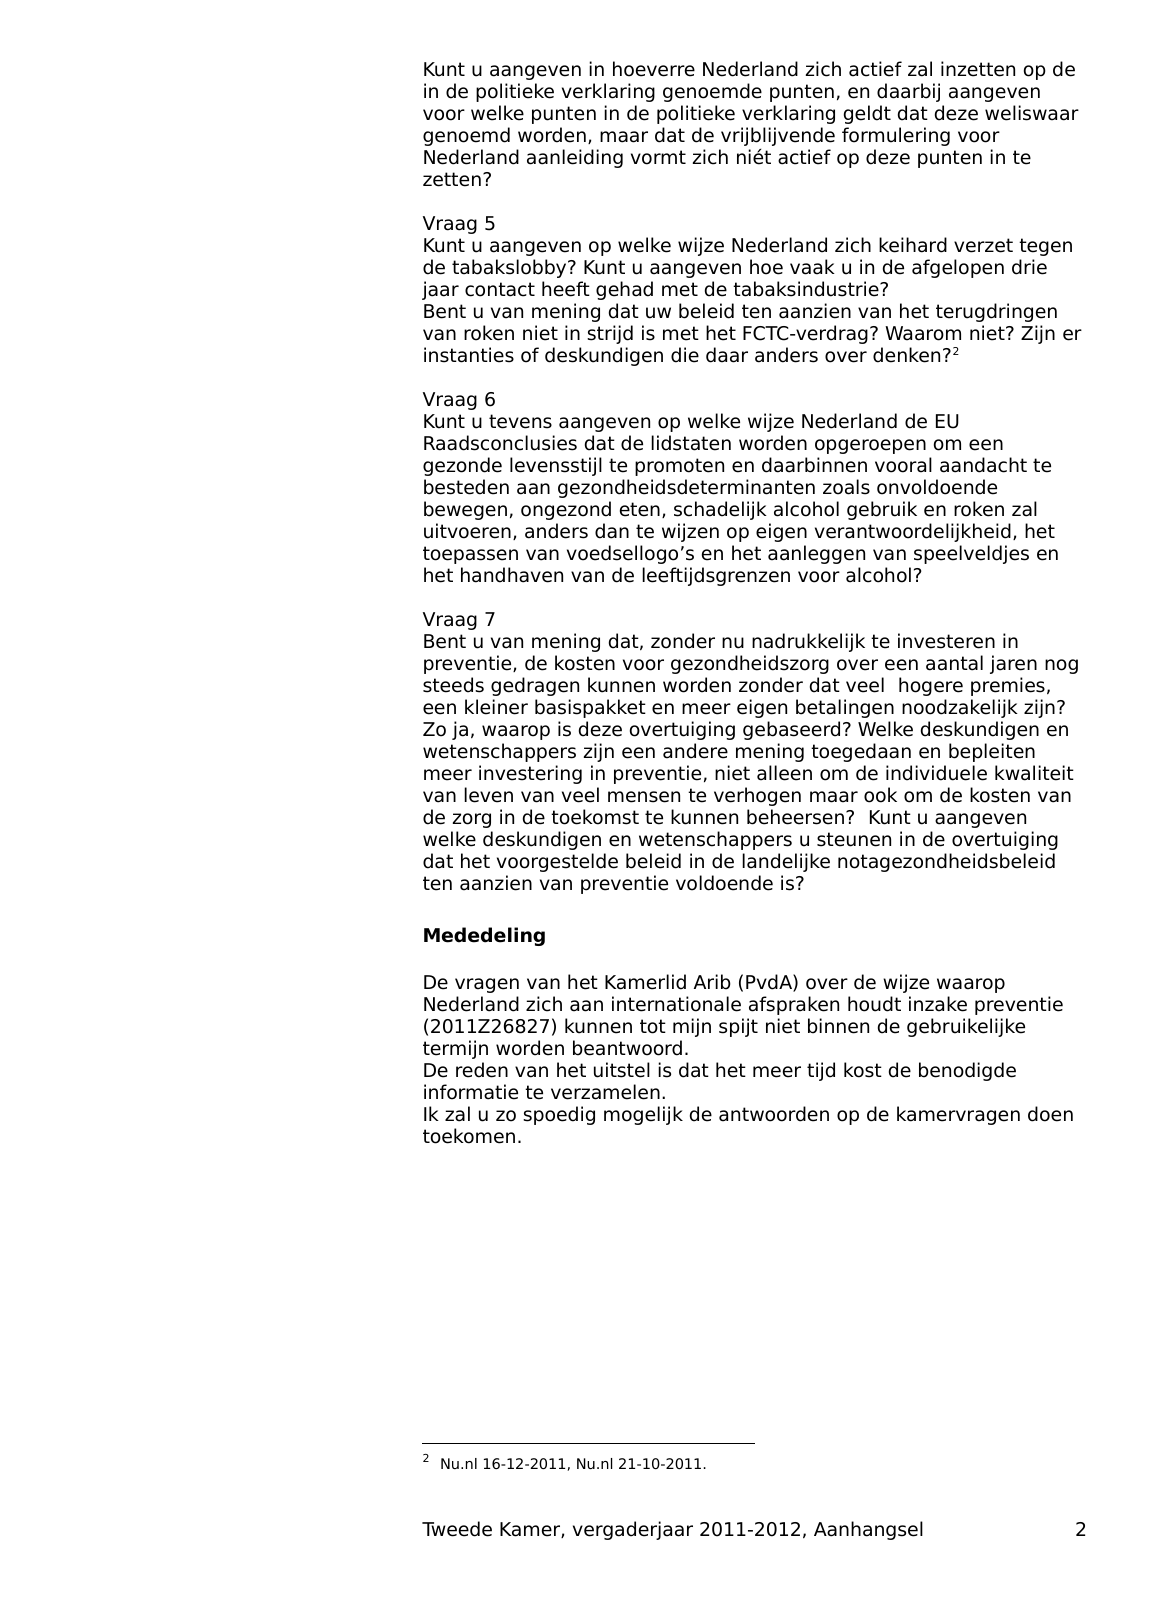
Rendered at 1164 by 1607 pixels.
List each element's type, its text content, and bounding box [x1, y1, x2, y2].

text Vraag 5 [422, 213, 1087, 235]
text Kunt u tevens aangeven op welke wijze Nederland de EU Raadsconclusies dat de lidstaten worden opgeroepen om een gezonde levensstijl te promoten en daarbinnen vooral aandacht te besteden aan gezondheidsdeterminanten zoals onvoldoende bewegen, ongezond eten, schadelijk alcohol gebruik en roken zal uitvoeren, anders dan te wijzen op eigen verantwoordelijkheid, het toepassen van voedsellogo’s en het aanleggen van speelveldjes en het handhaven van de leeftijdsgrenzen voor alcohol? [422, 411, 1087, 587]
text Kunt u aangeven in hoeverre Nederland zich actief zal inzetten op de in de politieke verklaring genoemde punten, en daarbij aangeven voor welke punten in de politieke verklaring geldt dat deze weliswaar genoemd worden, maar dat de vrijblijvende formulering voor Nederland aanleiding vormt zich niét actief op deze punten in te zetten? [422, 59, 1087, 191]
text De vragen van het Kamerlid Arib (PvdA) over de wijze waarop Nederland zich aan internationale afspraken houdt inzake preventie (2011Z26827) kunnen tot mijn spijt niet binnen de gebruikelijke termijn worden beantwoord. [422, 972, 1087, 1060]
text Nu.nl 16-12-2011, Nu.nl 21-10-2011. [422, 1452, 1087, 1474]
text Vraag 7 [422, 609, 1087, 631]
text Bent u van mening dat uw beleid ten aanzien van het terugdringen van roken niet in strijd is met het FCTC-verdrag? Waarom niet? Zijn er instanties of deskundigen die daar anders over denken? [422, 301, 1087, 367]
text Ik zal u zo spoedig mogelijk de antwoorden op de kamervragen doen toekomen. [422, 1104, 1087, 1148]
text De reden van het uitstel is dat het meer tijd kost de benodigde informatie te verzamelen. [422, 1060, 1087, 1104]
subtitle Mededeling [422, 925, 1087, 947]
text Vraag 6 [422, 389, 1087, 411]
text Kunt u aangeven op welke wijze Nederland zich keihard verzet tegen de tabakslobby? Kunt u aangeven hoe vaak u in de afgelopen drie jaar contact heeft gehad met de tabaksindustrie? [422, 235, 1087, 301]
text Bent u van mening dat, zonder nu nadrukkelijk te investeren in preventie, de kosten voor gezondheidszorg over een aantal jaren nog steeds gedragen kunnen worden zonder dat veel hogere premies, een kleiner basispakket en meer eigen betalingen noodzakelijk zijn? Zo ja, waarop is deze overtuiging gebaseerd? Welke deskundigen en wetenschappers zijn een andere mening toegedaan en bepleiten meer investering in preventie, niet alleen om de individuele kwaliteit van leven van veel mensen te verhogen maar ook om de kosten van de zorg in de toekomst te kunnen beheersen? Kunt u aangeven welke deskundigen en wetenschappers u steunen in de overtuiging dat het voorgestelde beleid in de landelijke notagezondheidsbeleid ten aanzien van preventie voldoende is? [422, 631, 1087, 895]
